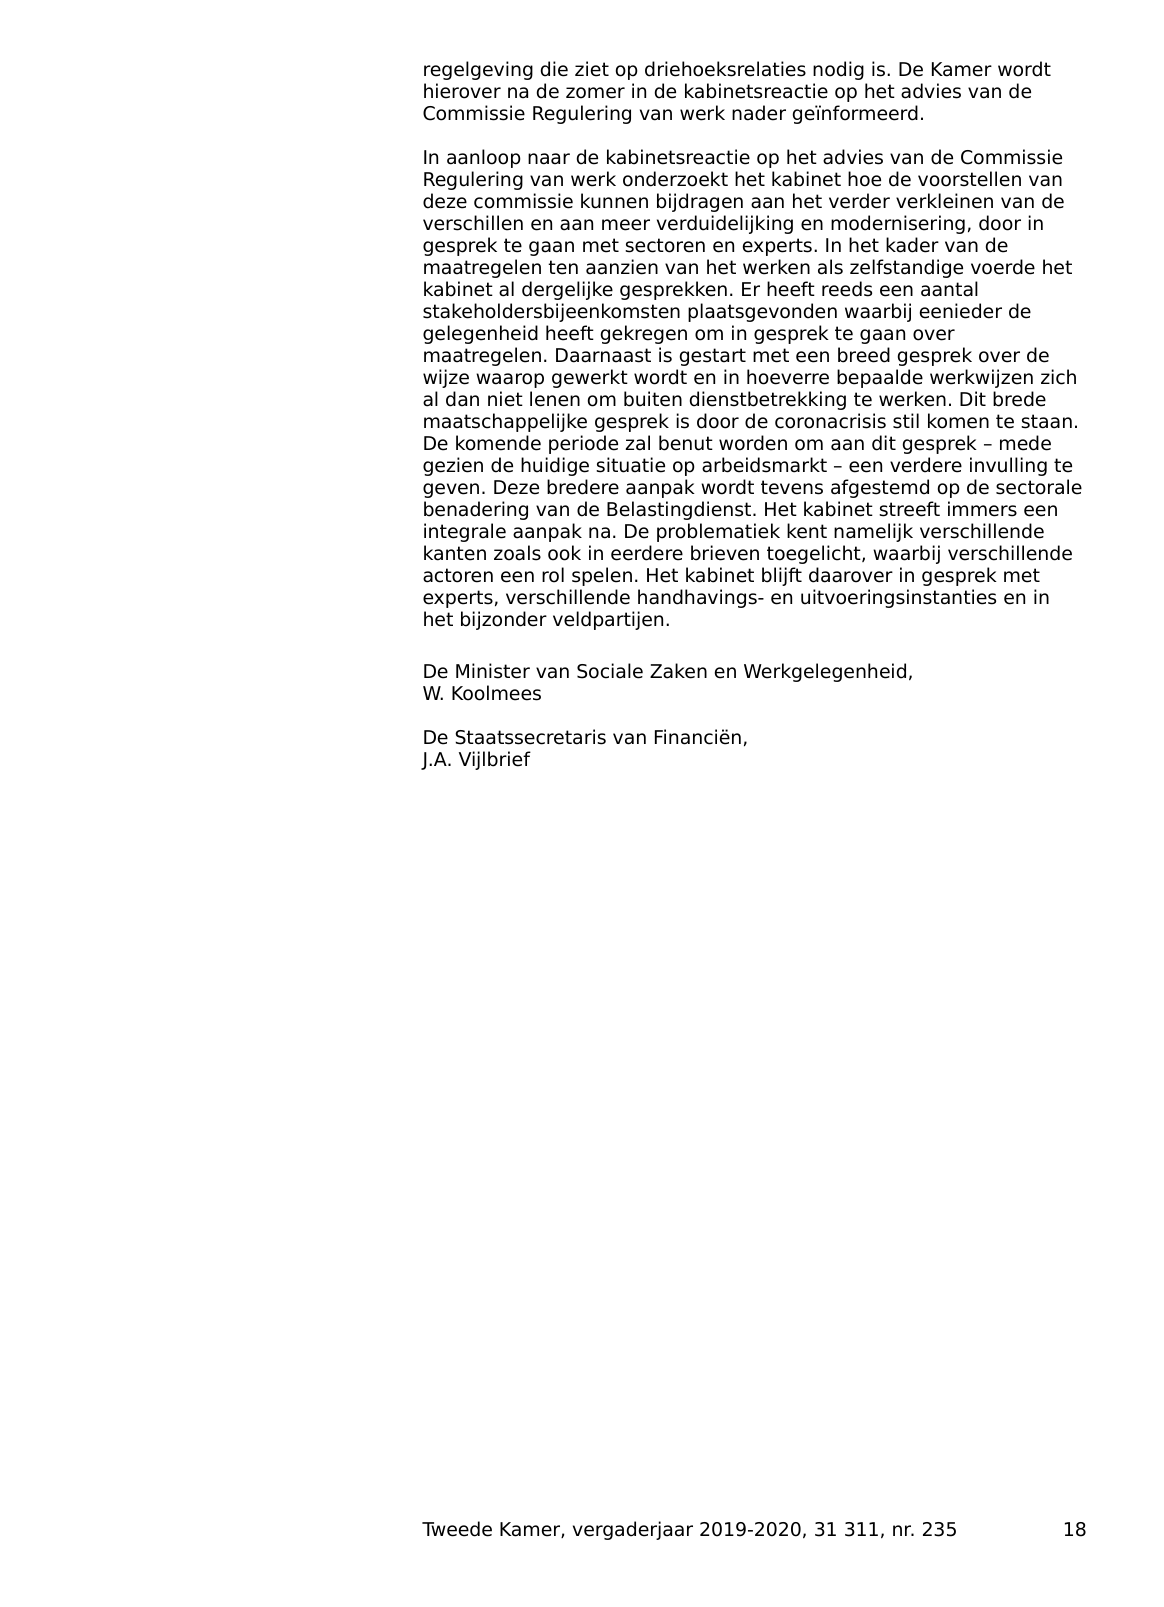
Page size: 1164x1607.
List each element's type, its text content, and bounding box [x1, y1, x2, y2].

text De Staatssecretaris van Financiën, J.A. Vijlbrief [422, 727, 1087, 771]
text De Minister van Sociale Zaken en Werkgelegenheid, W. Koolmees [422, 661, 1087, 705]
text In aanloop naar de kabinetsreactie op het advies van de Commissie Regulering van werk onderzoekt het kabinet hoe de voorstellen van deze commissie kunnen bijdragen aan het verder verkleinen van de verschillen en aan meer verduidelijking en modernisering, door in gesprek te gaan met sectoren en experts. In het kader van de maatregelen ten aanzien van het werken als zelfstandige voerde het kabinet al dergelijke gesprekken. Er heeft reeds een aantal stakeholdersbijeenkomsten plaatsgevonden waarbij eenieder de gelegenheid heeft gekregen om in gesprek te gaan over maatregelen. Daarnaast is gestart met een breed gesprek over de wijze waarop gewerkt wordt en in hoeverre bepaalde werkwijzen zich al dan niet lenen om buiten dienstbetrekking te werken. Dit brede maatschappelijke gesprek is door de coronacrisis stil komen te staan. De komende periode zal benut worden om aan dit gesprek – mede gezien de huidige situatie op arbeidsmarkt – een verdere invulling te geven. Deze bredere aanpak wordt tevens afgestemd op de sectorale benadering van de Belastingdienst. Het kabinet streeft immers een integrale aanpak na. De problematiek kent namelijk verschillende kanten zoals ook in eerdere brieven toegelicht, waarbij verschillende actoren een rol spelen. Het kabinet blijft daarover in gesprek met experts, verschillende handhavings- en uitvoeringsinstanties en in het bijzonder veldpartijen. [422, 147, 1087, 631]
text regelgeving die ziet op driehoeksrelaties nodig is. De Kamer wordt hierover na de zomer in de kabinetsreactie op het advies van de Commissie Regulering van werk nader geïnformeerd. [422, 59, 1087, 125]
